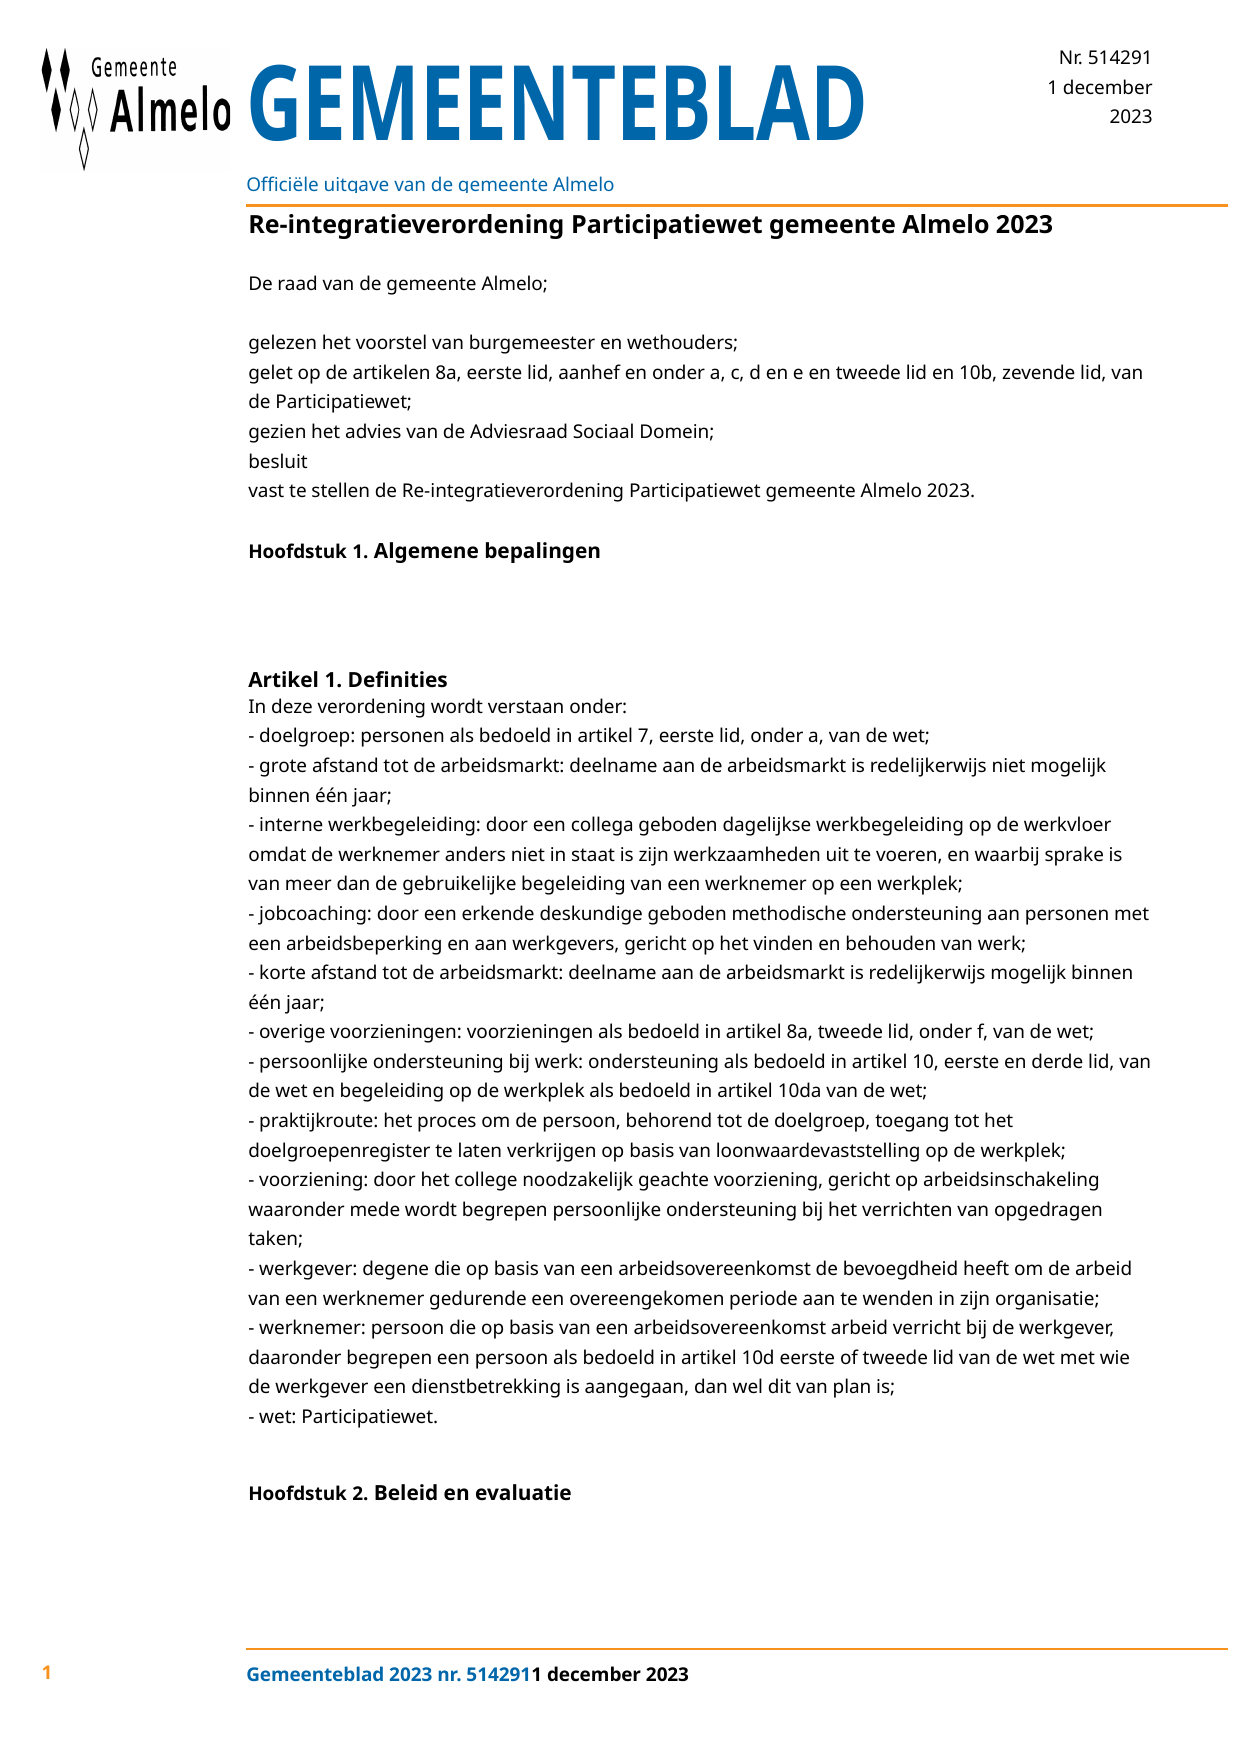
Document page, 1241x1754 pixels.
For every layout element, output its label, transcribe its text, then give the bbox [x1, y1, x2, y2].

text gelezen het voorstel van burgemeester en wethouders; [248, 329, 1152, 355]
text - werkgever: degene die op basis van een arbeidsovereenkomst de bevoegdheid heeft om de arbeid van een werknemer gedurende een overeengekomen periode aan te wenden in zijn organisatie; [248, 1255, 1152, 1311]
text - korte afstand tot de arbeidsmarkt: deelname aan de arbeidsmarkt is redelijkerwijs mogelijk binnen één jaar; [248, 959, 1152, 1015]
text Artikel 1. Definities [248, 665, 1152, 693]
text - overige voorzieningen: voorzieningen als bedoeld in artikel 8a, tweede lid, onder f, van de wet; [248, 1018, 1152, 1044]
text - praktijkroute: het proces om de persoon, behorend tot de doelgroep, toegang tot het doelgroepenregister te laten verkrijgen op basis van loonwaardevaststelling op de werkplek; [248, 1107, 1152, 1163]
text besluit [248, 448, 1152, 473]
text - persoonlijke ondersteuning bij werk: ondersteuning als bedoeld in artikel 10, eerste en derde lid, van de wet en begeleiding op de werkplek als bedoeld in artikel 10da van de wet; [248, 1048, 1152, 1103]
text - jobcoaching: door een erkende deskundige geboden methodische ondersteuning aan personen met een arbeidsbeperking en aan werkgevers, gericht op het vinden en behouden van werk; [248, 900, 1152, 956]
text In deze verordening wordt verstaan onder: [248, 693, 1152, 719]
text De raad van de gemeente Almelo; [248, 270, 1152, 296]
text vast te stellen de Re-integratieverordening Participatiewet gemeente Almelo 2023. [248, 477, 1152, 503]
text - wet: Participatiewet. [248, 1403, 1152, 1429]
text gezien het advies van de Adviesraad Sociaal Domein; [248, 418, 1152, 444]
text - doelgroep: personen als bedoeld in artikel 7, eerste lid, onder a, van de wet; [248, 723, 1152, 748]
text Re-integratieverordening Participatiewet gemeente Almelo 2023 [248, 207, 1152, 241]
text - grote afstand tot de arbeidsmarkt: deelname aan de arbeidsmarkt is redelijkerwijs niet mogelijk binnen één jaar; [248, 752, 1152, 808]
text gelet op de artikelen 8a, eerste lid, aanhef en onder a, c, d en e en tweede lid en 10b, zevende lid, van de Participatiewet; [248, 359, 1152, 414]
picture [41, 47, 231, 172]
text Hoofdstuk 2. Beleid en evaluatie [248, 1478, 1152, 1507]
text - werknemer: persoon die op basis van een arbeidsovereenkomst arbeid verricht bij de werkgever, daaronder begrepen een persoon als bedoeld in artikel 10d eerste of tweede lid van de wet met wie de werkgever een dienstbetrekking is aangegaan, dan wel dit van plan is; [248, 1314, 1152, 1399]
text - voorziening: door het college noodzakelijk geachte voorziening, gericht op arbeidsinschakeling waaronder mede wordt begrepen persoonlijke ondersteuning bij het verrichten van opgedragen taken; [248, 1166, 1152, 1251]
text Hoofdstuk 1. Algemene bepalingen [248, 537, 1152, 565]
text - interne werkbegeleiding: door een collega geboden dagelijkse werkbegeleiding op de werkvloer omdat de werknemer anders niet in staat is zijn werkzaamheden uit te voeren, en waarbij sprake is van meer dan de gebruikelijke begeleiding van een werknemer op een werkplek; [248, 811, 1152, 896]
